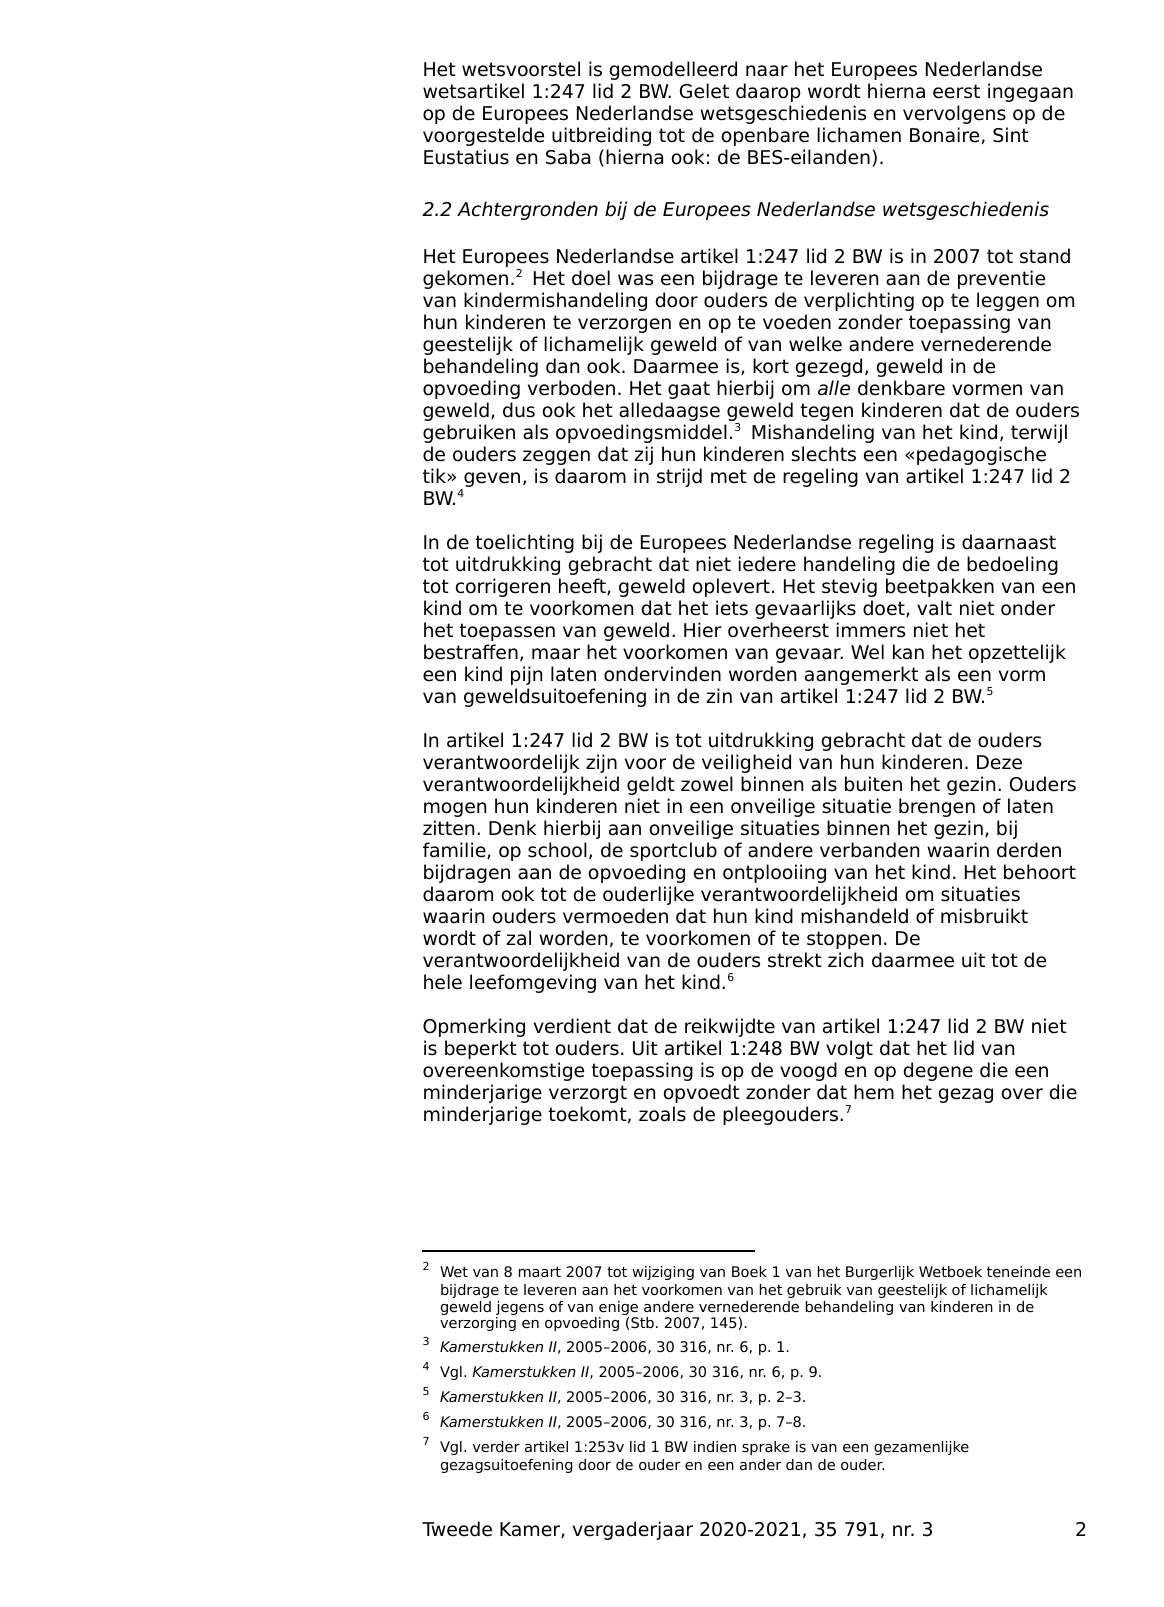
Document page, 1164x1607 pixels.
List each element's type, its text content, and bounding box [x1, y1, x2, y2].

text In artikel 1:247 lid 2 BW is tot uitdrukking gebracht dat de ouders verantwoordelijk zijn voor de veiligheid van hun kinderen. Deze verantwoordelijkheid geldt zowel binnen als buiten het gezin. Ouders mogen hun kinderen niet in een onveilige situatie brengen of laten zitten. Denk hierbij aan onveilige situaties binnen het gezin, bij familie, op school, de sportclub of andere verbanden waarin derden bijdragen aan de opvoeding en ontplooiing van het kind. Het behoort daarom ook tot de ouderlijke verantwoordelijkheid om situaties waarin ouders vermoeden dat hun kind mishandeld of misbruikt wordt of zal worden, te voorkomen of te stoppen. De verantwoordelijkheid van de ouders strekt zich daarmee uit tot de hele leefomgeving van het kind. [422, 730, 1087, 994]
subtitle 2.2 Achtergronden bij de Europees Nederlandse wetsgeschiedenis [422, 199, 1087, 221]
text Kamerstukken II, 2005–2006, 30 316, nr. 3, p. 7–8. [422, 1410, 1087, 1432]
text Vgl. Kamerstukken II, 2005–2006, 30 316, nr. 6, p. 9. [422, 1360, 1087, 1382]
text In de toelichting bij de Europees Nederlandse regeling is daarnaast tot uitdrukking gebracht dat niet iedere handeling die de bedoeling tot corrigeren heeft, geweld oplevert. Het stevig beetpakken van een kind om te voorkomen dat het iets gevaarlijks doet, valt niet onder het toepassen van geweld. Hier overheerst immers niet het bestraffen, maar het voorkomen van gevaar. Wel kan het opzettelijk een kind pijn laten ondervinden worden aangemerkt als een vorm van geweldsuitoefening in de zin van artikel 1:247 lid 2 BW. [422, 532, 1087, 708]
text Opmerking verdient dat de reikwijdte van artikel 1:247 lid 2 BW niet is beperkt tot ouders. Uit artikel 1:248 BW volgt dat het lid van overeenkomstige toepassing is op de voogd en op degene die een minderjarige verzorgt en opvoedt zonder dat hem het gezag over die minderjarige toekomt, zoals de pleegouders. [422, 1016, 1087, 1126]
text Vgl. verder artikel 1:253v lid 1 BW indien sprake is van een gezamenlijke gezagsuitoefening door de ouder en een ander dan de ouder. [422, 1435, 1087, 1474]
text Kamerstukken II, 2005–2006, 30 316, nr. 3, p. 2–3. [422, 1385, 1087, 1407]
text Wet van 8 maart 2007 tot wijziging van Boek 1 van het Burgerlijk Wetboek teneinde een bijdrage te leveren aan het voorkomen van het gebruik van geestelijk of lichamelijk geweld jegens of van enige andere vernederende behandeling van kinderen in de verzorging en opvoeding (Stb. 2007, 145). [422, 1260, 1087, 1332]
text Kamerstukken II, 2005–2006, 30 316, nr. 6, p. 1. [422, 1335, 1087, 1357]
text Het wetsvoorstel is gemodelleerd naar het Europees Nederlandse wetsartikel 1:247 lid 2 BW. Gelet daarop wordt hierna eerst ingegaan op de Europees Nederlandse wetsgeschiedenis en vervolgens op de voorgestelde uitbreiding tot de openbare lichamen Bonaire, Sint Eustatius en Saba (hierna ook: de BES-eilanden). [422, 59, 1087, 169]
text Het Europees Nederlandse artikel 1:247 lid 2 BW is in 2007 tot stand gekomen. Het doel was een bijdrage te leveren aan de preventie van kindermishandeling door ouders de verplichting op te leggen om hun kinderen te verzorgen en op te voeden zonder toepassing van geestelijk of lichamelijk geweld of van welke andere vernederende behandeling dan ook. Daarmee is, kort gezegd, geweld in de opvoeding verboden. Het gaat hierbij om alle denkbare vormen van geweld, dus ook het alledaagse geweld tegen kinderen dat de ouders gebruiken als opvoedingsmiddel. Mishandeling van het kind, terwijl de ouders zeggen dat zij hun kinderen slechts een «pedagogische tik» geven, is daarom in strijd met de regeling van artikel 1:247 lid 2 BW. [422, 246, 1087, 510]
